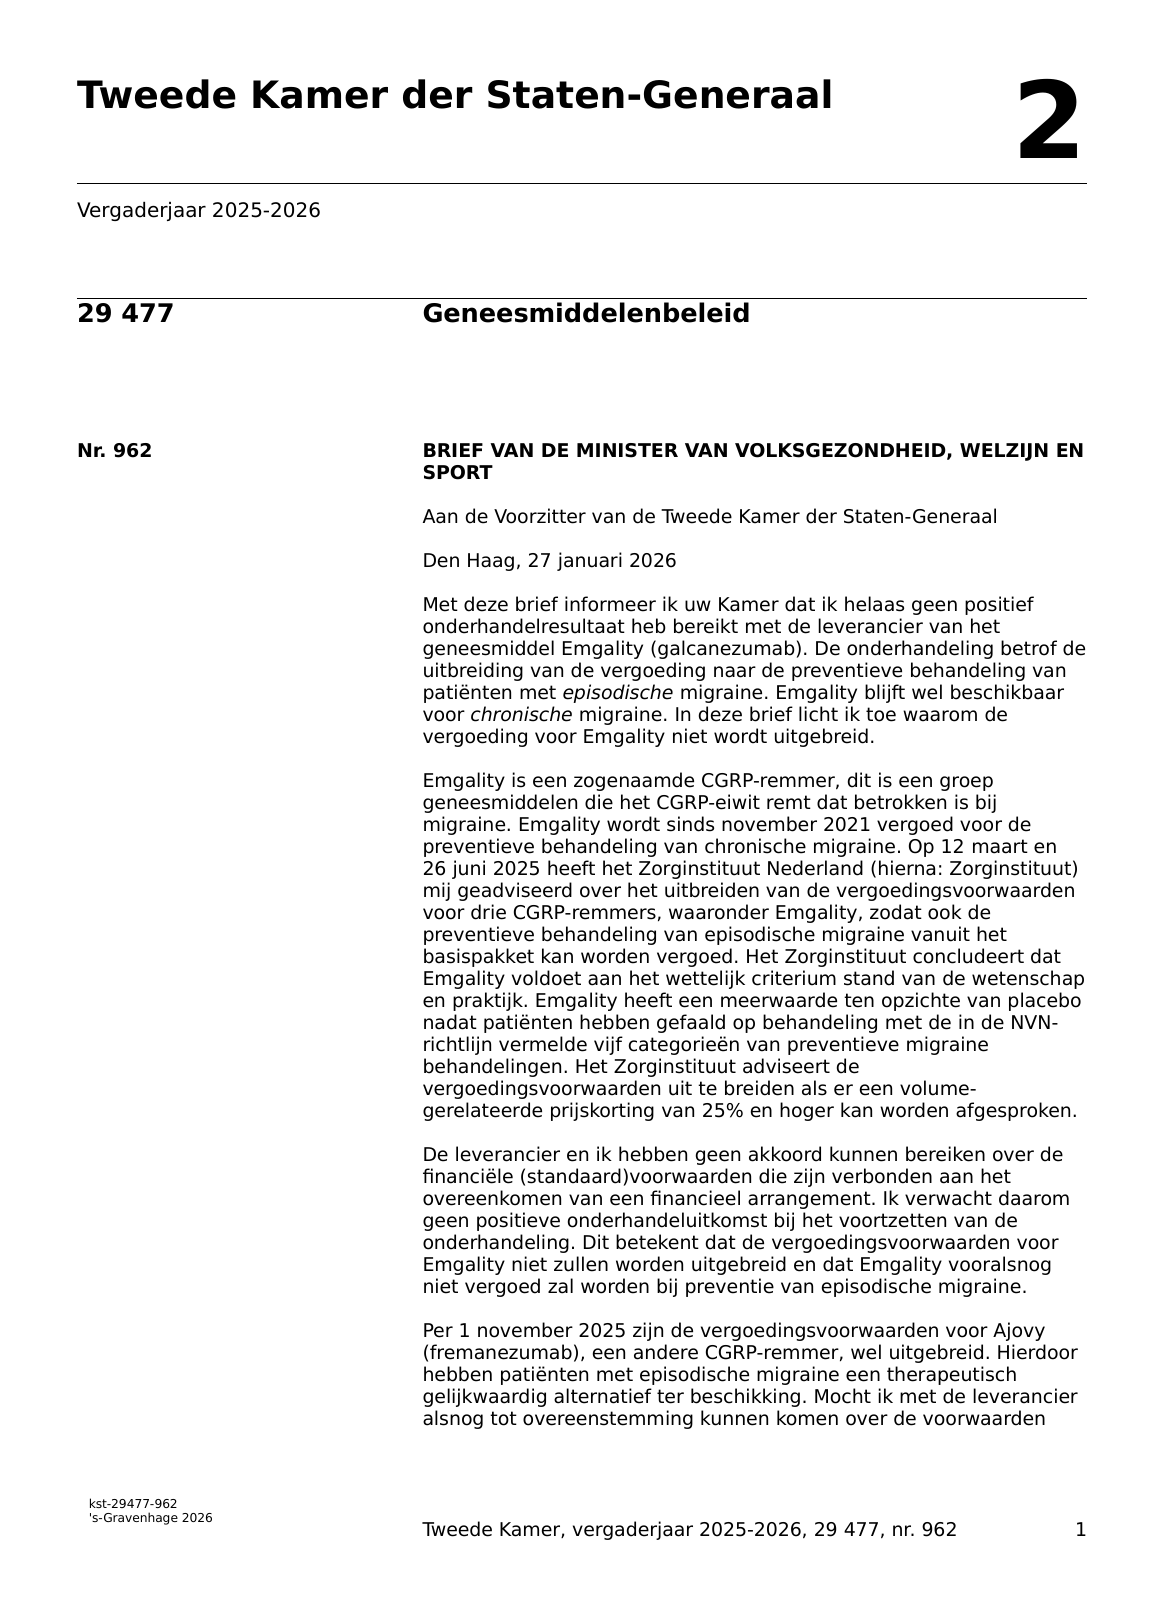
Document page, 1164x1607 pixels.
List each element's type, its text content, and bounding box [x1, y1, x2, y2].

text Den Haag, 27 januari 2026 [422, 550, 1087, 572]
text Emgality is een zogenaamde CGRP-remmer, dit is een groep geneesmiddelen die het CGRP-eiwit remt dat betrokken is bij migraine. Emgality wordt sinds november 2021 vergoed voor de preventieve behandeling van chronische migraine. Op 12 maart en 26 juni 2025 heeft het Zorginstituut Nederland (hierna: Zorginstituut) mij geadviseerd over het uitbreiden van de vergoedingsvoorwaarden voor drie CGRP-remmers, waaronder Emgality, zodat ook de preventieve behandeling van episodische migraine vanuit het basispakket kan worden vergoed. Het Zorginstituut concludeert dat Emgality voldoet aan het wettelijk criterium stand van de wetenschap en praktijk. Emgality heeft een meerwaarde ten opzichte van placebo nadat patiënten hebben gefaald op behandeling met de in de NVN-richtlijn vermelde vijf categorieën van preventieve migraine behandelingen. Het Zorginstituut adviseert de vergoedingsvoorwaarden uit te breiden als er een volume-gerelateerde prijskorting van 25% en hoger kan worden afgesproken. [422, 770, 1087, 1122]
text De leverancier en ik hebben geen akkoord kunnen bereiken over de financiële (standaard)voorwaarden die zijn verbonden aan het overeenkomen van een financieel arrangement. Ik verwacht daarom geen positieve onderhandeluitkomst bij het voortzetten van de onderhandeling. Dit betekent dat de vergoedingsvoorwaarden voor Emgality niet zullen worden uitgebreid en dat Emgality vooralsnog niet vergoed zal worden bij preventie van episodische migraine. [422, 1144, 1087, 1298]
text Met deze brief informeer ik uw Kamer dat ik helaas geen positief onderhandelresultaat heb bereikt met de leverancier van het geneesmiddel Emgality (galcanezumab). De onderhandeling betrof de uitbreiding van de vergoeding naar de preventieve behandeling van patiënten met episodische migraine. Emgality blijft wel beschikbaar voor chronische migraine. In deze brief licht ik toe waarom de vergoeding voor Emgality niet wordt uitgebreid. [422, 594, 1087, 748]
text Aan de Voorzitter van de Tweede Kamer der Staten-Generaal [422, 506, 1087, 528]
subtitle 29 477 Geneesmiddelenbeleid [77, 299, 1087, 329]
text 's-Gravenhage 2026 [88, 1511, 323, 1525]
table_cell Vergaderjaar 2025-2026 [77, 184, 1087, 298]
text kst-29477-962 [88, 1497, 323, 1511]
table_header Tweede Kamer der Staten-Generaal [77, 59, 886, 183]
table_header 2 [886, 59, 1087, 183]
text Per 1 november 2025 zijn de vergoedingsvoorwaarden voor Ajovy (fremanezumab), een andere CGRP-remmer, wel uitgebreid. Hierdoor hebben patiënten met episodische migraine een therapeutisch gelijkwaardig alternatief ter beschikking. Mocht ik met de leverancier alsnog tot overeenstemming kunnen komen over de voorwaarden [422, 1320, 1087, 1430]
subtitle Nr. 962 BRIEF VAN DE MINISTER VAN VOLKSGEZONDHEID, WELZIJN EN SPORT [77, 440, 1087, 484]
